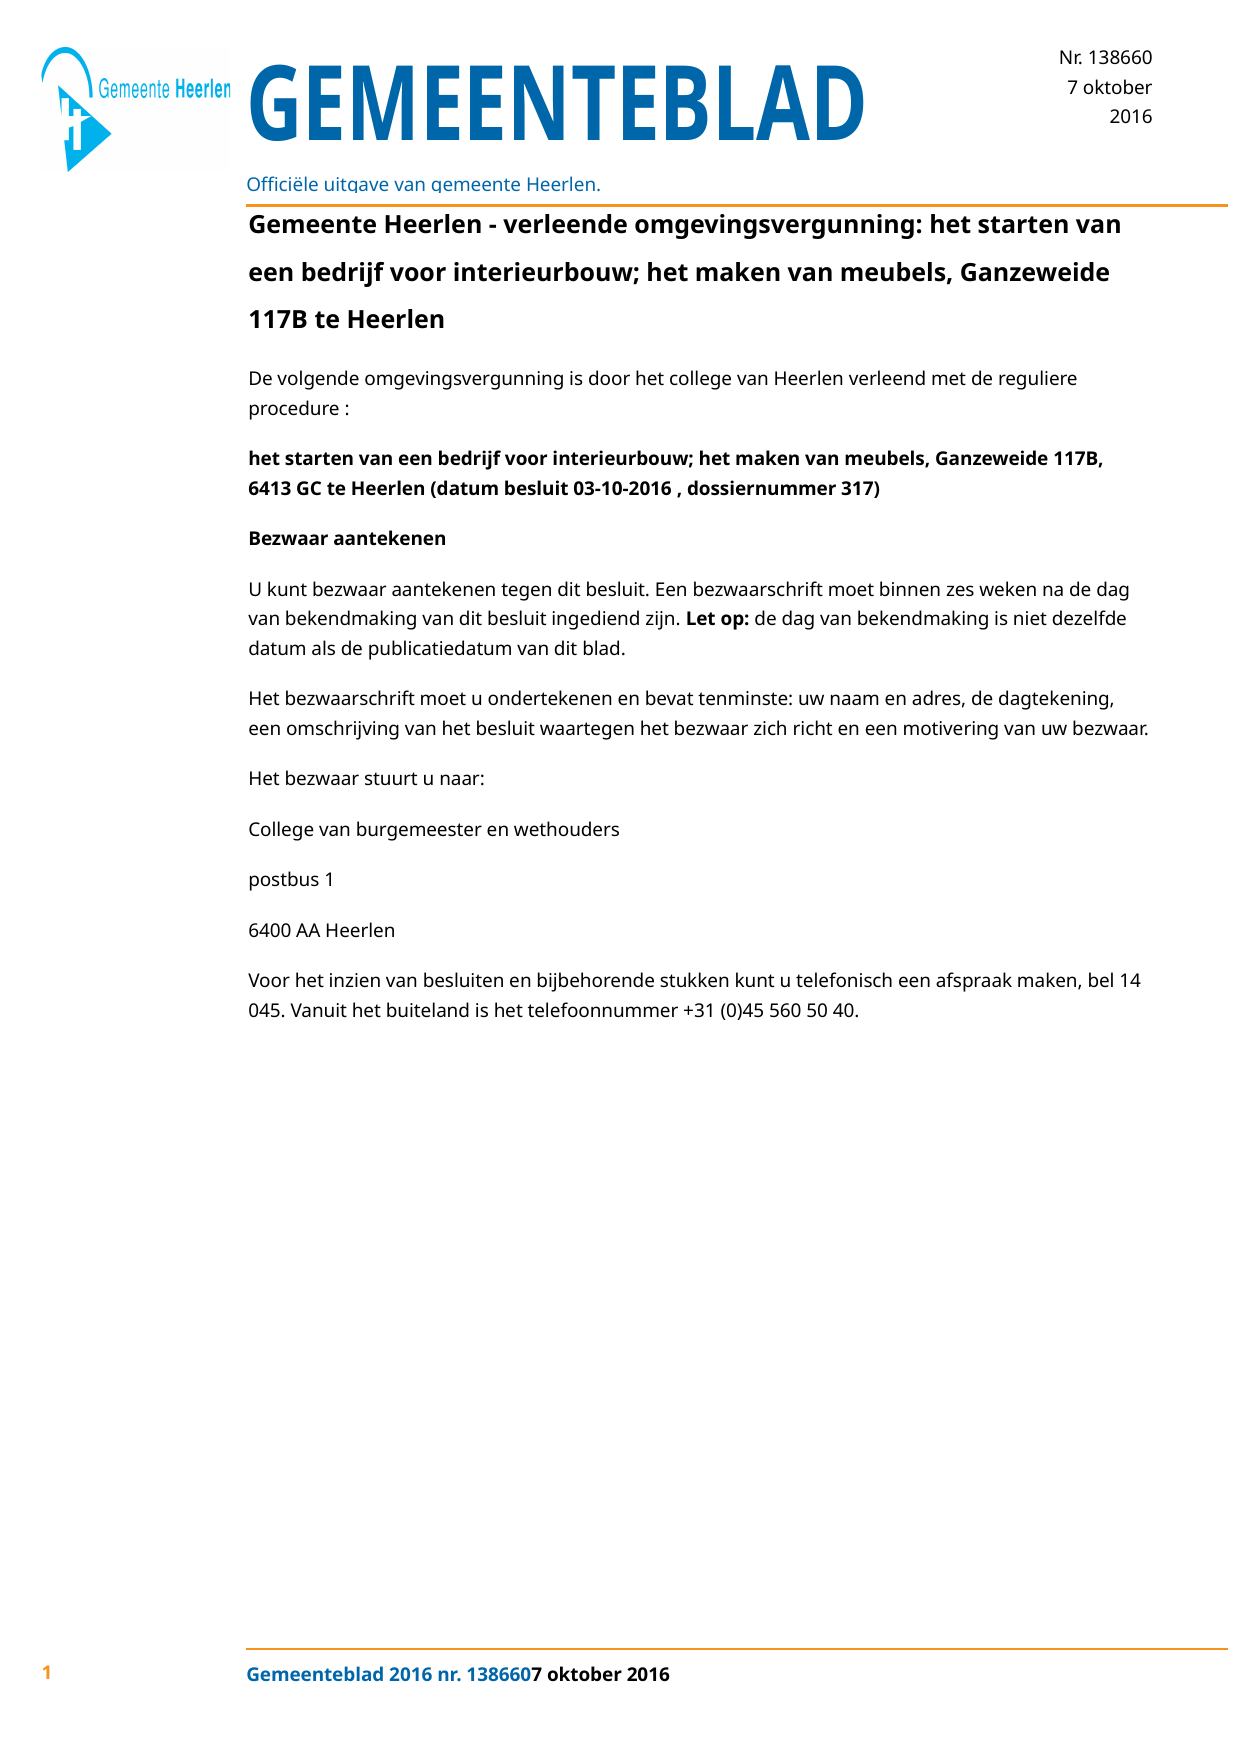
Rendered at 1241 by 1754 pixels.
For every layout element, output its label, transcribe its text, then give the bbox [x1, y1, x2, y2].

text U kunt bezwaar aantekenen tegen dit besluit. Een bezwaarschrift moet binnen zes weken na de dag van bekendmaking van dit besluit ingediend zijn. Let op: de dag van bekendmaking is niet dezelfde datum als de publicatiedatum van dit blad. [248, 576, 1152, 661]
text Het bezwaarschrift moet u ondertekenen en bevat tenminste: uw naam en adres, de dagtekening, een omschrijving van het besluit waartegen het bezwaar zich richt en een motivering van uw bezwaar. [248, 686, 1152, 741]
text postbus 1 [248, 866, 1152, 892]
text Het bezwaar stuurt u naar: [248, 766, 1152, 791]
picture [41, 47, 58, 70]
text Voor het inzien van besluiten en bijbehorende stukken kunt u telefonisch een afspraak maken, bel 14 045. Vanuit het buiteland is het telefoonnummer +31 (0)45 560 50 40. [248, 967, 1152, 1022]
picture [41, 47, 231, 172]
text De volgende omgevingsvergunning is door het college van Heerlen verleend met de reguliere procedure : [248, 366, 1152, 421]
text Gemeente Heerlen - verleende omgevingsvergunning: het starten van een bedrijf voor interieurbouw; het maken van meubels, Ganzeweide 117B te Heerlen [248, 207, 1152, 336]
text 6400 AA Heerlen [248, 917, 1152, 942]
text Bezwaar aantekenen [248, 526, 1152, 551]
text College van burgemeester en wethouders [248, 816, 1152, 842]
text het starten van een bedrijf voor interieurbouw; het maken van meubels, Ganzeweide 117B, 6413 GC te Heerlen (datum besluit 03-10-2016 , dossiernummer 317) [248, 446, 1152, 501]
